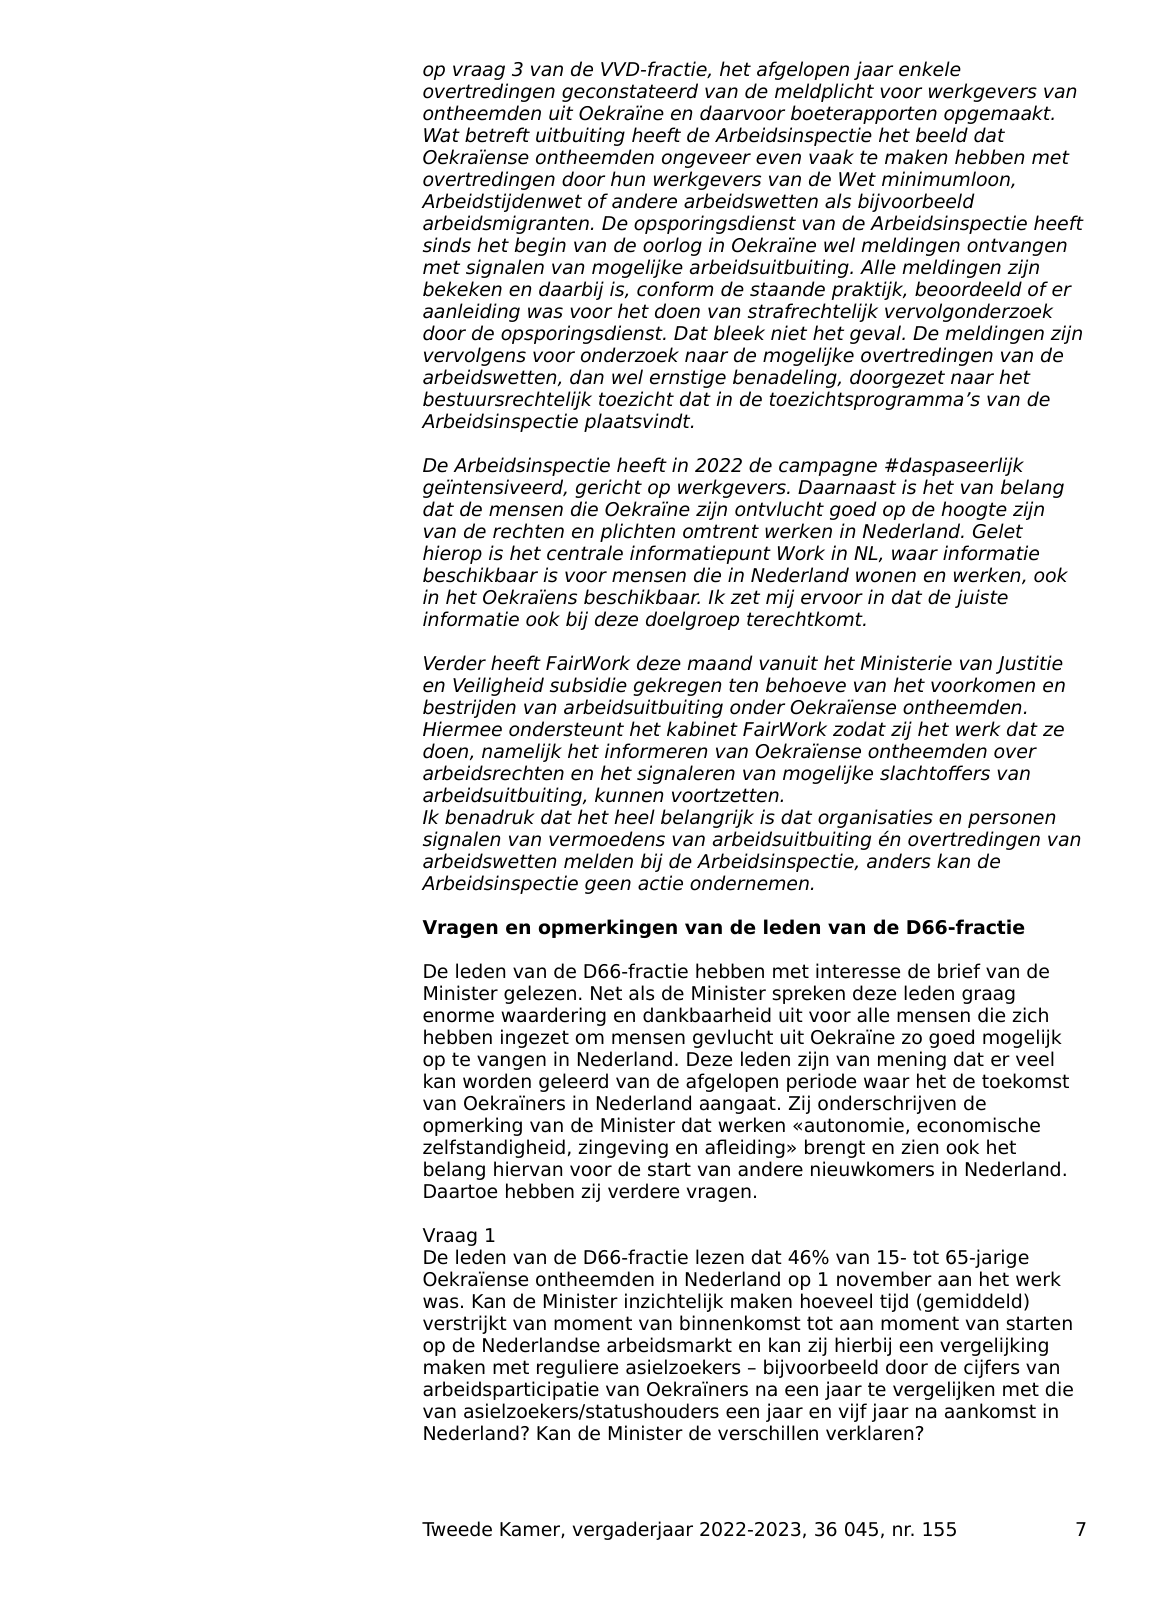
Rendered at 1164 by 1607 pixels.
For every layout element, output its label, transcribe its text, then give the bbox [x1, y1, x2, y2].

text De leden van de D66-fractie lezen dat 46% van 15- tot 65-jarige Oekraïense ontheemden in Nederland op 1 november aan het werk was. Kan de Minister inzichtelijk maken hoeveel tijd (gemiddeld) verstrijkt van moment van binnenkomst tot aan moment van starten op de Nederlandse arbeidsmarkt en kan zij hierbij een vergelijking maken met reguliere asielzoekers – bijvoorbeeld door de cijfers van arbeidsparticipatie van Oekraïners na een jaar te vergelijken met die van asielzoekers/statushouders een jaar en vijf jaar na aankomst in Nederland? Kan de Minister de verschillen verklaren? [422, 1247, 1087, 1445]
subtitle Vragen en opmerkingen van de leden van de D66-fractie [422, 917, 1087, 939]
text De leden van de D66-fractie hebben met interesse de brief van de Minister gelezen. Net als de Minister spreken deze leden graag enorme waardering en dankbaarheid uit voor alle mensen die zich hebben ingezet om mensen gevlucht uit Oekraïne zo goed mogelijk op te vangen in Nederland. Deze leden zijn van mening dat er veel kan worden geleerd van de afgelopen periode waar het de toekomst van Oekraïners in Nederland aangaat. Zij onderschrijven de opmerking van de Minister dat werken «autonomie, economische zelfstandigheid, zingeving en afleiding» brengt en zien ook het belang hiervan voor de start van andere nieuwkomers in Nederland. Daartoe hebben zij verdere vragen. [422, 961, 1087, 1203]
text Ik benadruk dat het heel belangrijk is dat organisaties en personen signalen van vermoedens van arbeidsuitbuiting én overtredingen van arbeidswetten melden bij de Arbeidsinspectie, anders kan de Arbeidsinspectie geen actie ondernemen. [422, 807, 1087, 895]
text Verder heeft FairWork deze maand vanuit het Ministerie van Justitie en Veiligheid subsidie gekregen ten behoeve van het voorkomen en bestrijden van arbeidsuitbuiting onder Oekraïense ontheemden. Hiermee ondersteunt het kabinet FairWork zodat zij het werk dat ze doen, namelijk het informeren van Oekraïense ontheemden over arbeidsrechten en het signaleren van mogelijke slachtoffers van arbeidsuitbuiting, kunnen voortzetten. [422, 653, 1087, 807]
text op vraag 3 van de VVD-fractie, het afgelopen jaar enkele overtredingen geconstateerd van de meldplicht voor werkgevers van ontheemden uit Oekraïne en daarvoor boeterapporten opgemaakt. [422, 59, 1087, 125]
text Vraag 1 [422, 1225, 1087, 1247]
text Wat betreft uitbuiting heeft de Arbeidsinspectie het beeld dat Oekraïense ontheemden ongeveer even vaak te maken hebben met overtredingen door hun werkgevers van de Wet minimumloon, Arbeidstijdenwet of andere arbeidswetten als bijvoorbeeld arbeidsmigranten. De opsporingsdienst van de Arbeidsinspectie heeft sinds het begin van de oorlog in Oekraïne wel meldingen ontvangen met signalen van mogelijke arbeidsuitbuiting. Alle meldingen zijn bekeken en daarbij is, conform de staande praktijk, beoordeeld of er aanleiding was voor het doen van strafrechtelijk vervolgonderzoek door de opsporingsdienst. Dat bleek niet het geval. De meldingen zijn vervolgens voor onderzoek naar de mogelijke overtredingen van de arbeidswetten, dan wel ernstige benadeling, doorgezet naar het bestuursrechtelijk toezicht dat in de toezichtsprogramma’s van de Arbeidsinspectie plaatsvindt. [422, 125, 1087, 433]
text De Arbeidsinspectie heeft in 2022 de campagne #daspaseerlijk geïntensiveerd, gericht op werkgevers. Daarnaast is het van belang dat de mensen die Oekraïne zijn ontvlucht goed op de hoogte zijn van de rechten en plichten omtrent werken in Nederland. Gelet hierop is het centrale informatiepunt Work in NL, waar informatie beschikbaar is voor mensen die in Nederland wonen en werken, ook in het Oekraïens beschikbaar. Ik zet mij ervoor in dat de juiste informatie ook bij deze doelgroep terechtkomt. [422, 455, 1087, 631]
